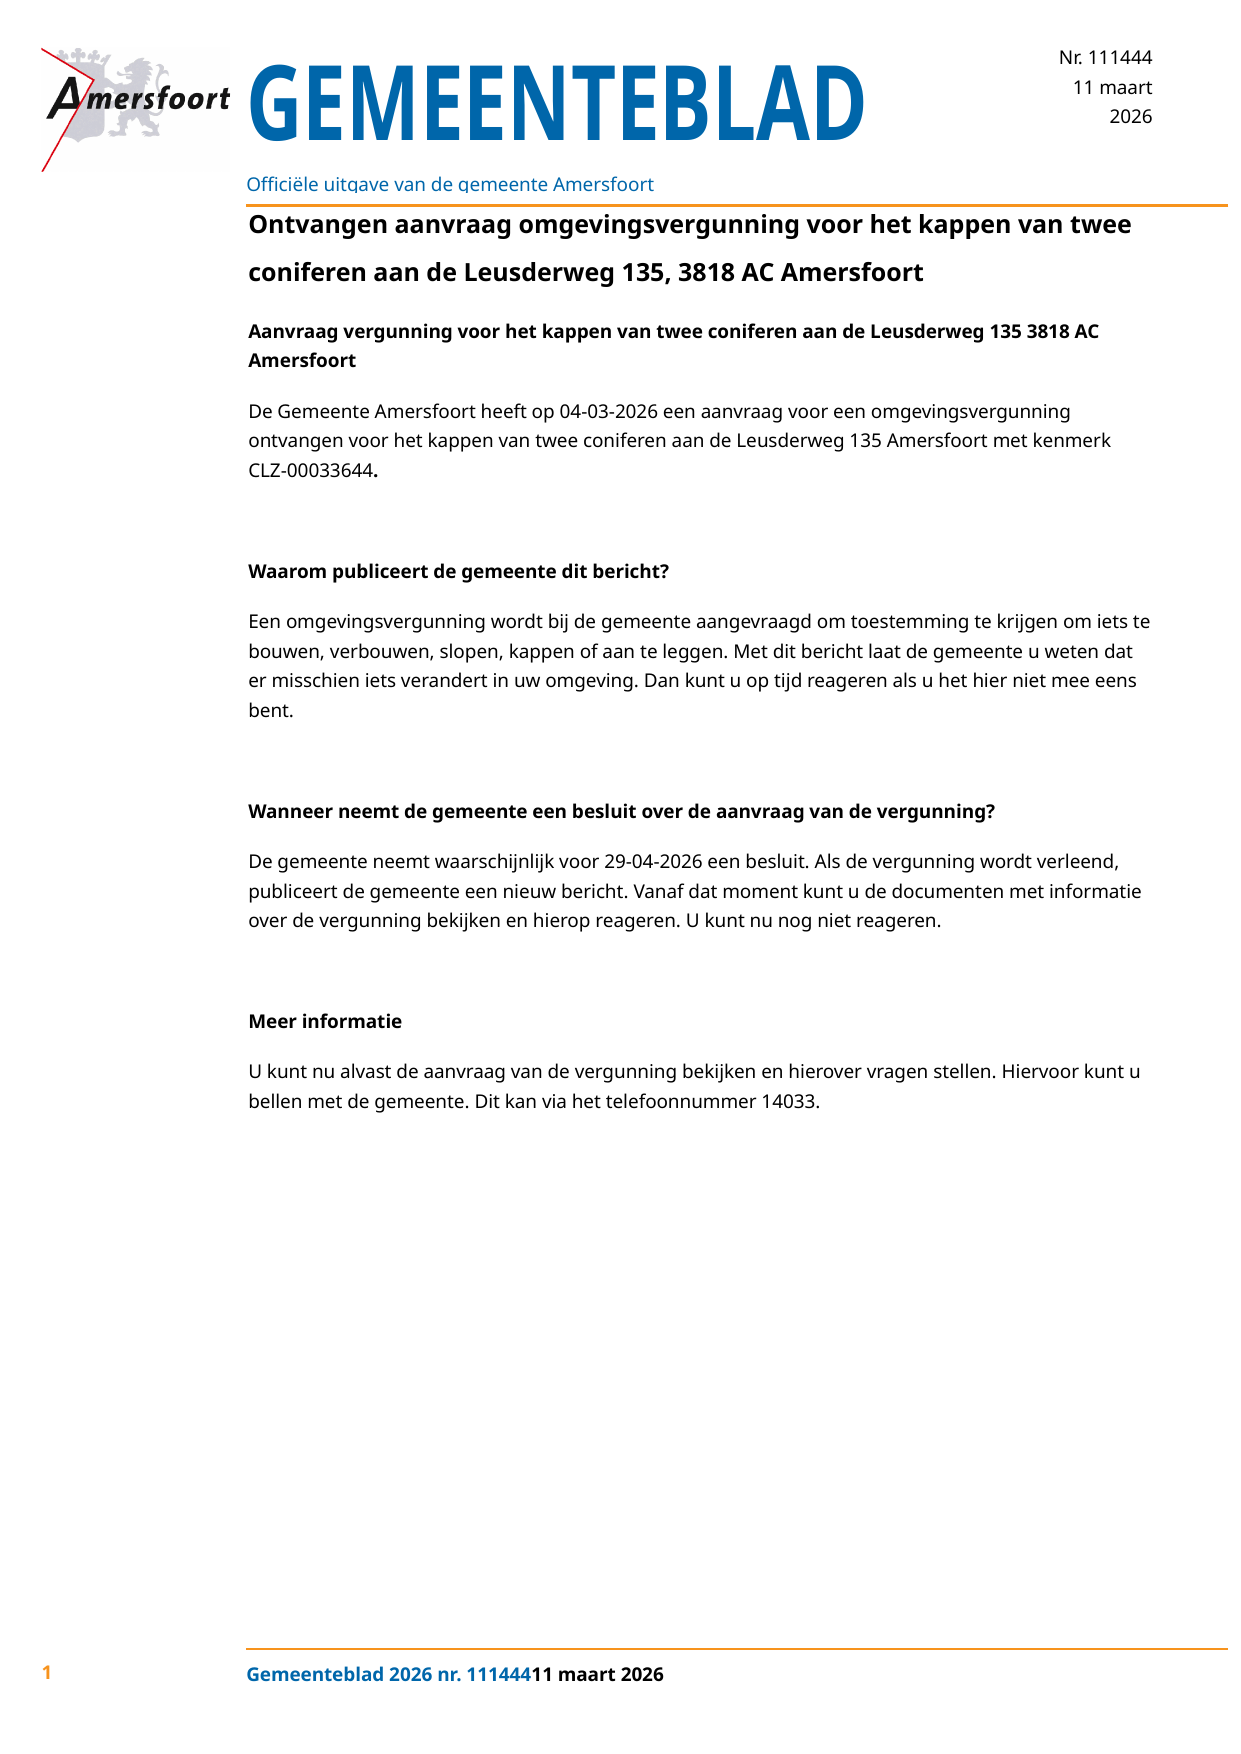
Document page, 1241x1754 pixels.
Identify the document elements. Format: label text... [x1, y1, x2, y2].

text De gemeente neemt waarschijnlijk voor 29-04-2026 een besluit. Als de vergunning wordt verleend, publiceert de gemeente een nieuw bericht. Vanaf dat moment kunt u de documenten met informatie over de vergunning bekijken en hierop reageren. U kunt nu nog niet reageren. [248, 848, 1152, 933]
text Meer informatie [248, 1008, 1152, 1034]
text Wanneer neemt de gemeente een besluit over de aanvraag van de vergunning? [248, 798, 1152, 824]
text U kunt nu alvast de aanvraag van de vergunning bekijken en hierover vragen stellen. Hiervoor kunt u bellen met de gemeente. Dit kan via het telefoonnummer 14033. [248, 1059, 1152, 1114]
picture [41, 47, 231, 172]
text Waarom publiceert de gemeente dit bericht? [248, 558, 1152, 584]
text Aanvraag vergunning voor het kappen van twee coniferen aan de Leusderweg 135 3818 AC Amersfoort [248, 318, 1152, 373]
text Een omgevingsvergunning wordt bij de gemeente aangevraagd om toestemming te krijgen om iets te bouwen, verbouwen, slopen, kappen of aan te leggen. Met dit bericht laat de gemeente u weten dat er misschien iets verandert in uw omgeving. Dan kunt u op tijd reageren als u het hier niet mee eens bent. [248, 608, 1152, 723]
text De Gemeente Amersfoort heeft op 04-03-2026 een aanvraag voor een omgevingsvergunning ontvangen voor het kappen van twee coniferen aan de Leusderweg 135 Amersfoort met kenmerk CLZ-00033644. [248, 398, 1152, 483]
text Ontvangen aanvraag omgevingsvergunning voor het kappen van twee coniferen aan de Leusderweg 135, 3818 AC Amersfoort [248, 207, 1152, 288]
